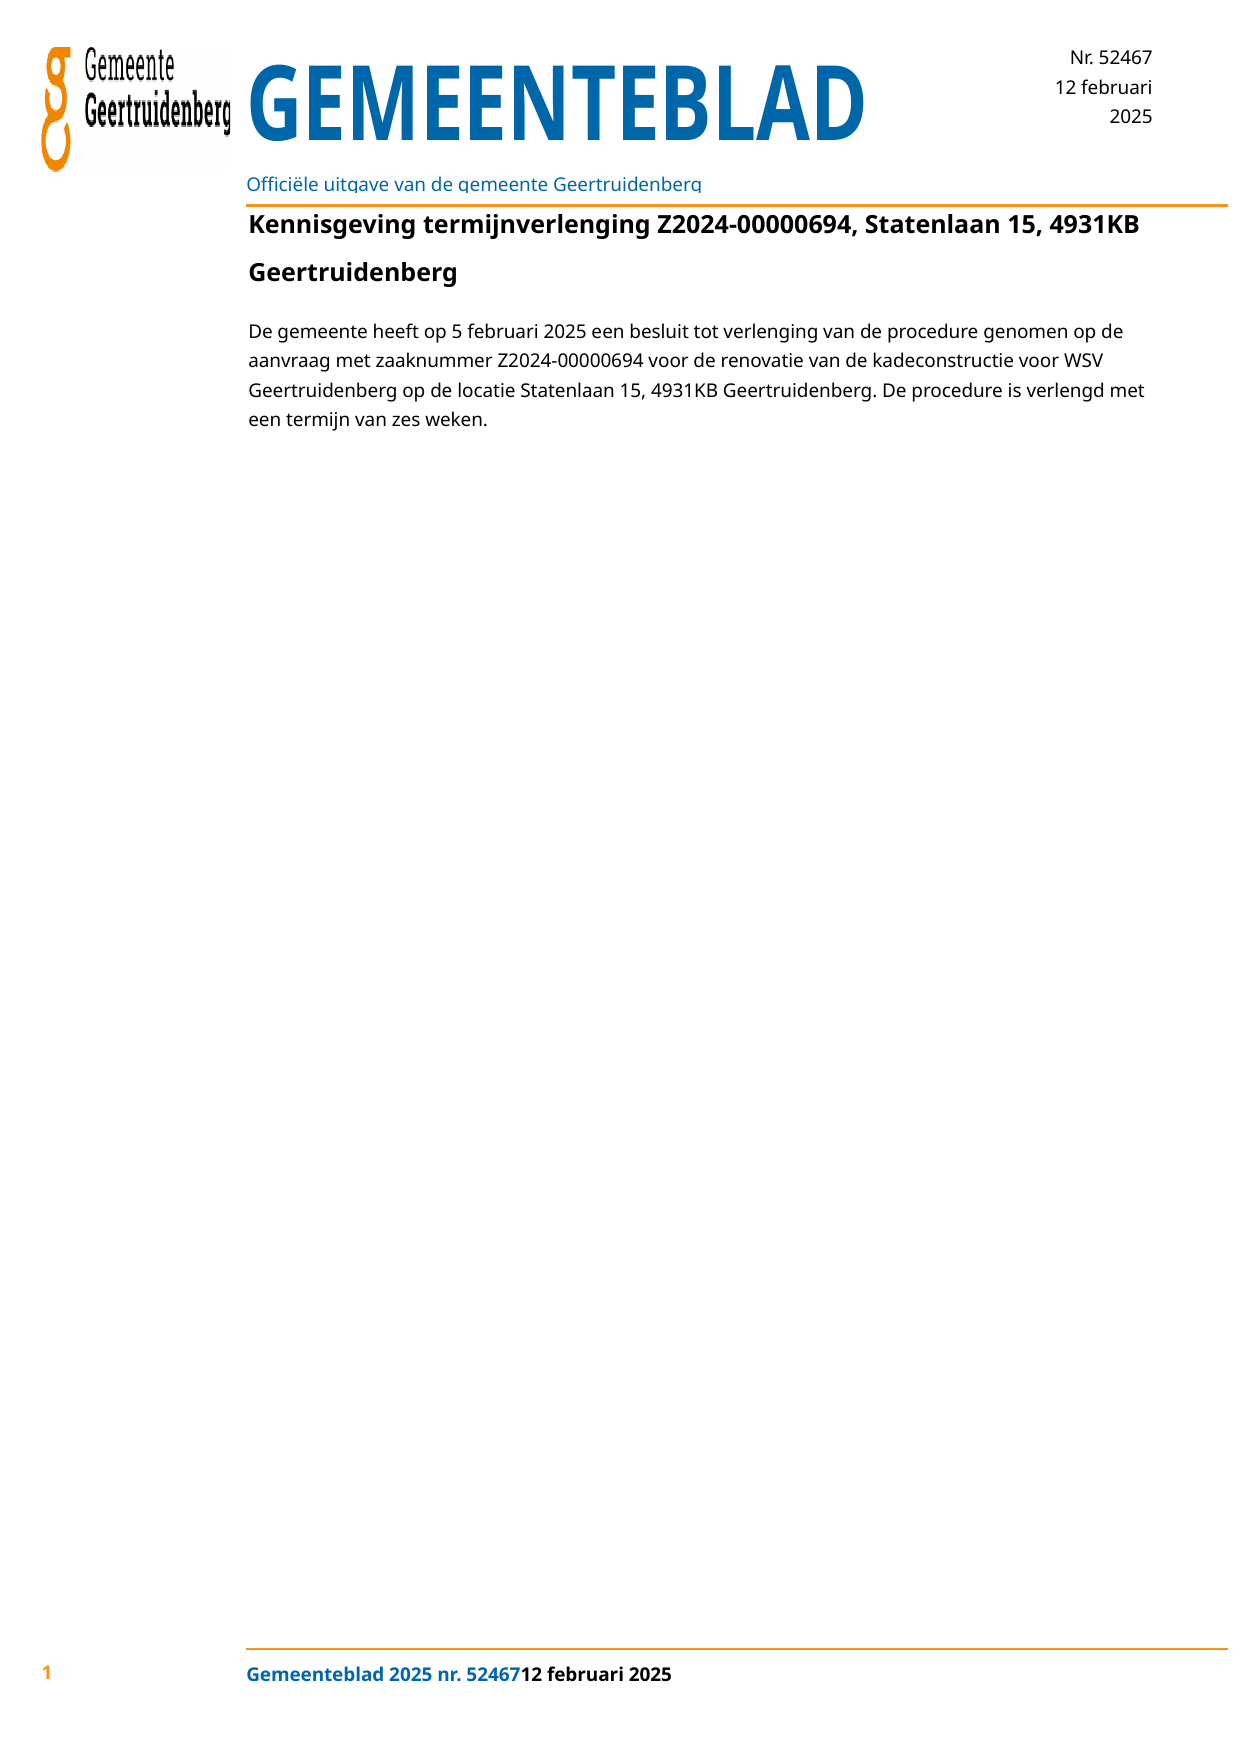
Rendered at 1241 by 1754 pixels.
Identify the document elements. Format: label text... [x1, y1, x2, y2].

picture [41, 47, 231, 172]
text De gemeente heeft op 5 februari 2025 een besluit tot verlenging van de procedure genomen op de aanvraag met zaaknummer Z2024-00000694 voor de renovatie van de kadeconstructie voor WSV Geertruidenberg op de locatie Statenlaan 15, 4931KB Geertruidenberg. De procedure is verlengd met een termijn van zes weken. [248, 318, 1152, 432]
text Kennisgeving termijnverlenging Z2024-00000694, Statenlaan 15, 4931KB Geertruidenberg [248, 207, 1152, 288]
